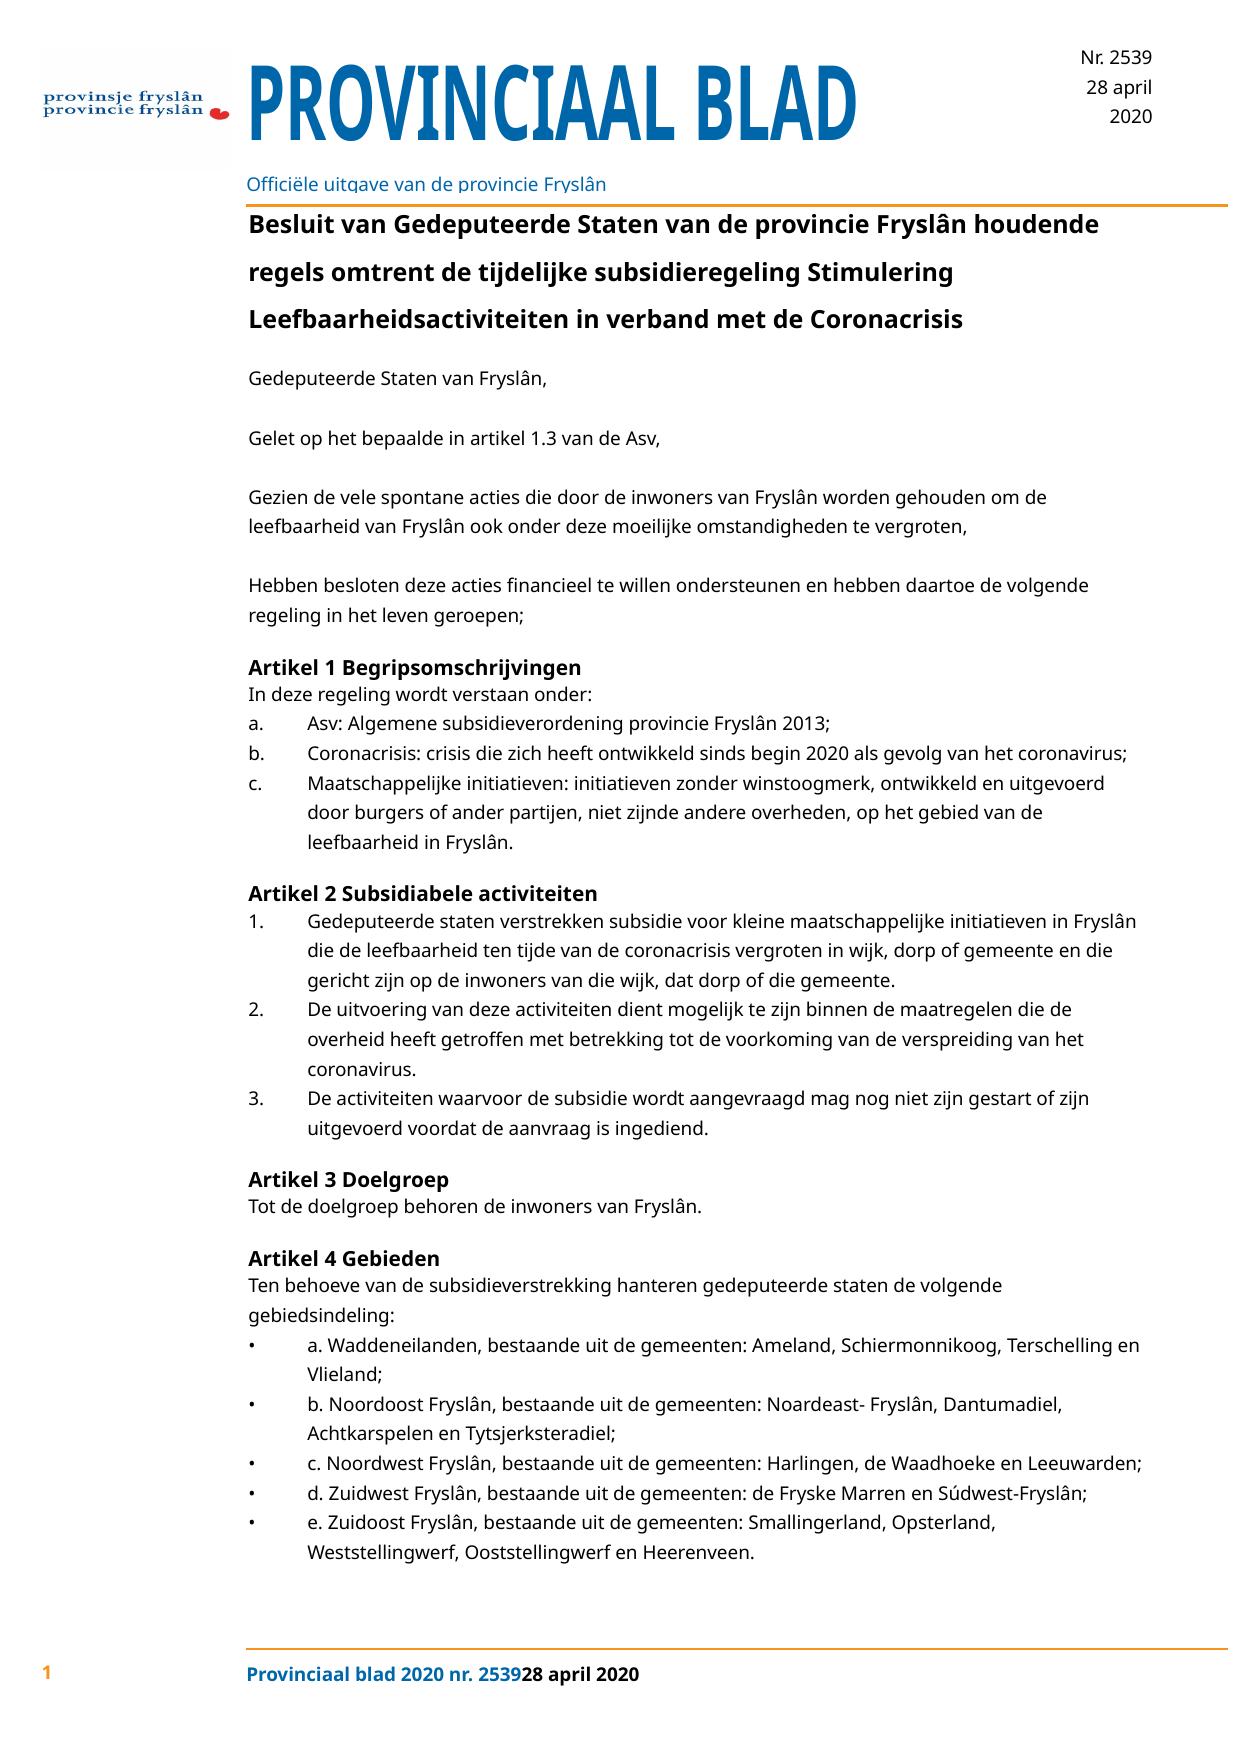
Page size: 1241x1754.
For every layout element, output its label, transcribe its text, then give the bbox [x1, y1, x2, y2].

text Ten behoeve van de subsidieverstrekking hanteren gedeputeerde staten de volgende gebiedsindeling: [248, 1273, 1152, 1328]
text Gezien de vele spontane acties die door de inwoners van Fryslân worden gehouden om de leefbaarheid van Fryslân ook onder deze moeilijke omstandigheden te vergroten, [248, 484, 1152, 539]
list Coronacrisis: crisis die zich heeft ontwikkeld sinds begin 2020 als gevolg van het coronavirus; [248, 740, 1152, 766]
list a. Waddeneilanden, bestaande uit de gemeenten: Ameland, Schiermonnikoog, Terschelling en Vlieland; [248, 1332, 1152, 1387]
text Artikel 1 Begripsomschrijvingen [248, 653, 1152, 681]
list Gedeputeerde staten verstrekken subsidie voor kleine maatschappelijke initiatieven in Fryslân die de leefbaarheid ten tijde van de coronacrisis vergroten in wijk, dorp of gemeente en die gericht zijn op de inwoners van die wijk, dat dorp of die gemeente. [248, 908, 1152, 993]
list Maatschappelijke initiatieven: initiatieven zonder winstoogmerk, ontwikkeld en uitgevoerd door burgers of ander partijen, niet zijnde andere overheden, op het gebied van de leefbaarheid in Fryslân. [248, 770, 1152, 855]
list De activiteiten waarvoor de subsidie wordt aangevraagd mag nog niet zijn gestart of zijn uitgevoerd voordat de aanvraag is ingediend. [248, 1085, 1152, 1141]
list b. Noordoost Fryslân, bestaande uit de gemeenten: Noardeast- Fryslân, Dantumadiel, Achtkarspelen en Tytsjerksteradiel; [248, 1391, 1152, 1446]
list De uitvoering van deze activiteiten dient mogelijk te zijn binnen de maatregelen die de overheid heeft getroffen met betrekking tot de voorkoming van de verspreiding van het coronavirus. [248, 997, 1152, 1081]
text Artikel 3 Doelgroep [248, 1165, 1152, 1194]
text In deze regeling wordt verstaan onder: [248, 681, 1152, 707]
text Artikel 2 Subsidiabele activiteiten [248, 879, 1152, 908]
list e. Zuidoost Fryslân, bestaande uit de gemeenten: Smallingerland, Opsterland, Weststellingwerf, Ooststellingwerf en Heerenveen. [248, 1509, 1152, 1564]
text Besluit van Gedeputeerde Staten van de provincie Fryslân houdende regels omtrent de tijdelijke subsidieregeling Stimulering Leefbaarheidsactiviteiten in verband met de Coronacrisis [248, 207, 1152, 336]
list c. Noordwest Fryslân, bestaande uit de gemeenten: Harlingen, de Waadhoeke en Leeuwarden; [248, 1450, 1152, 1476]
picture [41, 47, 231, 172]
text Artikel 4 Gebieden [248, 1244, 1152, 1273]
text Gelet op het bepaalde in artikel 1.3 van de Asv, [248, 425, 1152, 450]
text Gedeputeerde Staten van Fryslân, [248, 366, 1152, 391]
list Asv: Algemene subsidieverordening provincie Fryslân 2013; [248, 711, 1152, 736]
text Hebben besloten deze acties financieel te willen ondersteunen en hebben daartoe de volgende regeling in het leven geroepen; [248, 573, 1152, 628]
list d. Zuidwest Fryslân, bestaande uit de gemeenten: de Fryske Marren en Súdwest-Fryslân; [248, 1480, 1152, 1505]
text Tot de doelgroep behoren de inwoners van Fryslân. [248, 1194, 1152, 1219]
